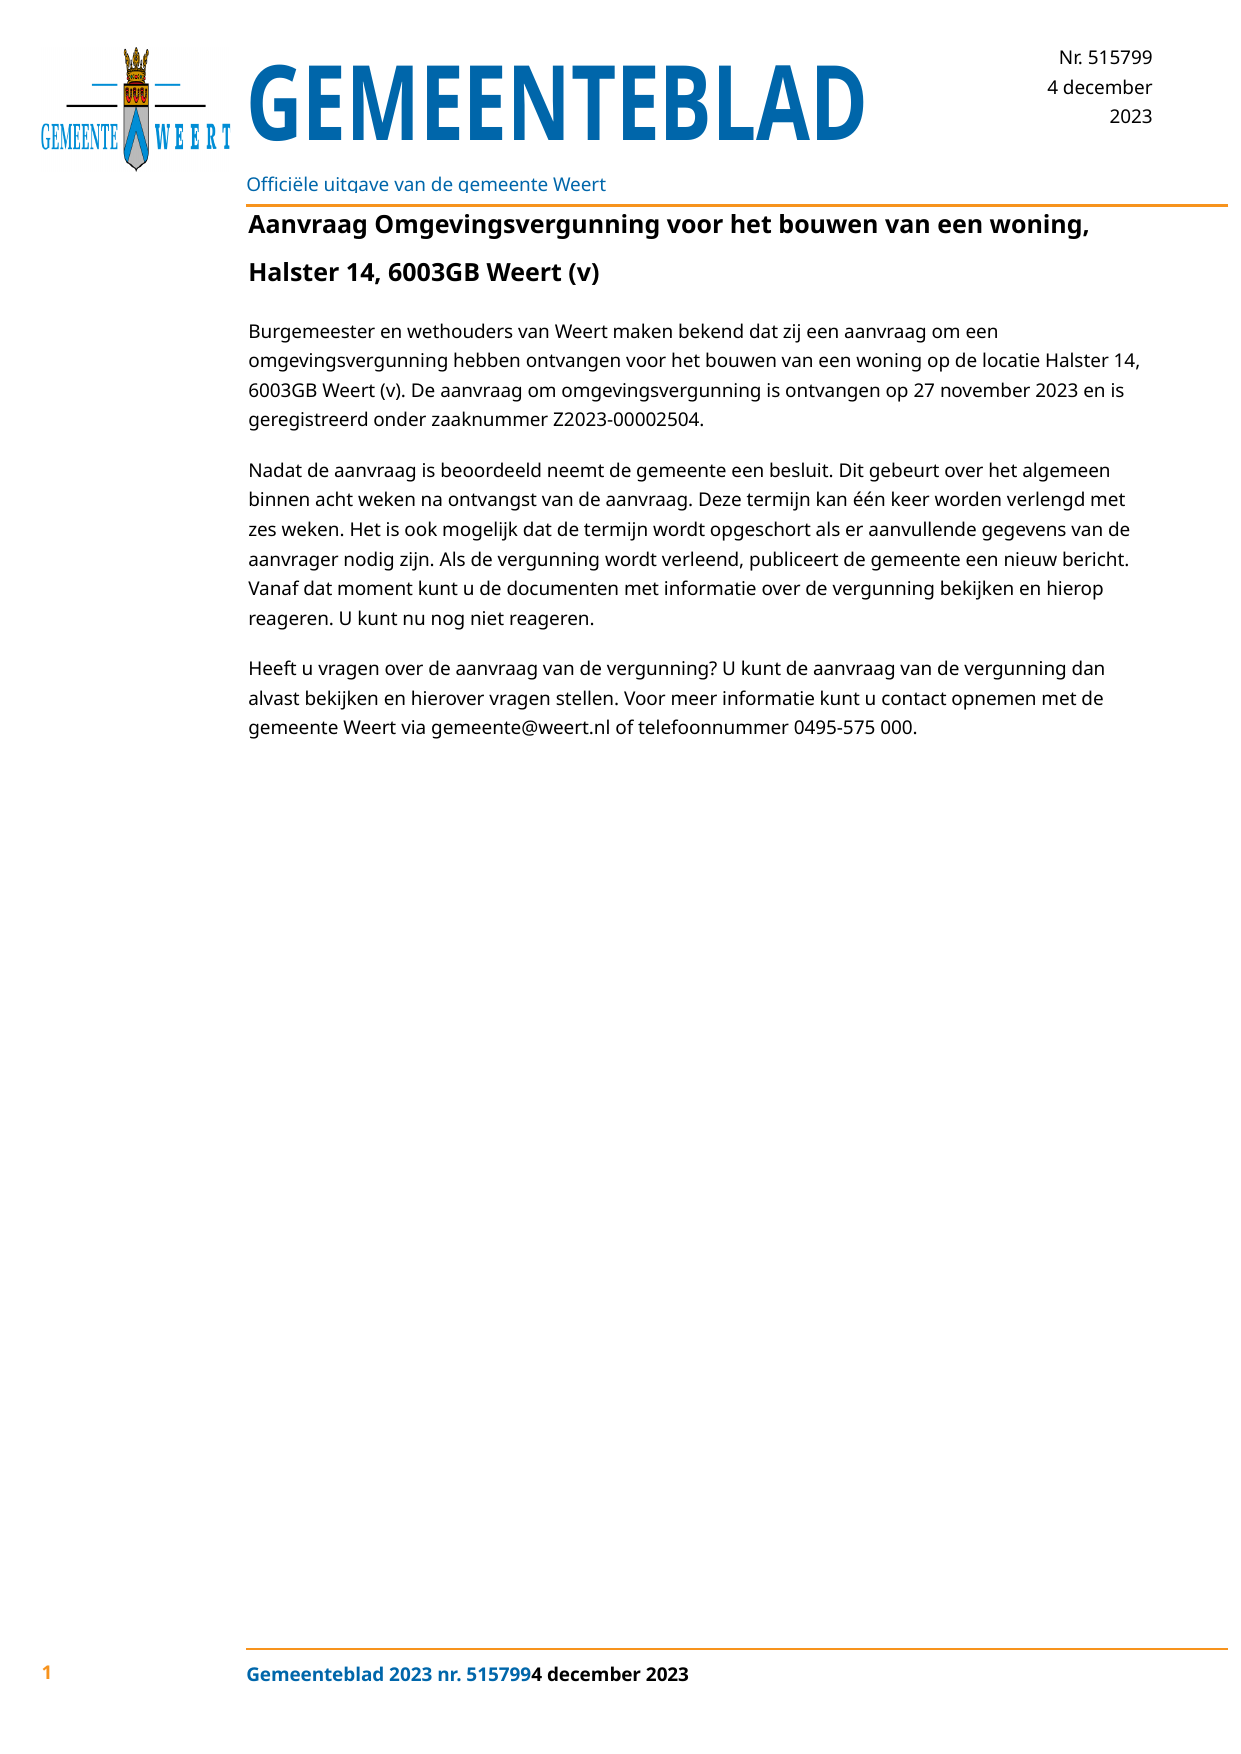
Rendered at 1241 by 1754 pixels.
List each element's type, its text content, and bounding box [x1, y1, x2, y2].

text Burgemeester en wethouders van Weert maken bekend dat zij een aanvraag om een omgevingsvergunning hebben ontvangen voor het bouwen van een woning op de locatie Halster 14, 6003GB Weert (v). De aanvraag om omgevingsvergunning is ontvangen op 27 november 2023 en is geregistreerd onder zaaknummer Z2023-00002504. [248, 318, 1152, 432]
text Nadat de aanvraag is beoordeeld neemt de gemeente een besluit. Dit gebeurt over het algemeen binnen acht weken na ontvangst van de aanvraag. Deze termijn kan één keer worden verlengd met zes weken. Het is ook mogelijk dat de termijn wordt opgeschort als er aanvullende gegevens van de aanvrager nodig zijn. Als de vergunning wordt verleend, publiceert de gemeente een nieuw bericht. Vanaf dat moment kunt u de documenten met informatie over de vergunning bekijken en hierop reageren. U kunt nu nog niet reageren. [248, 457, 1152, 631]
text Heeft u vragen over de aanvraag van de vergunning? U kunt de aanvraag van de vergunning dan alvast bekijken en hierover vragen stellen. Voor meer informatie kunt u contact opnemen met de gemeente Weert via gemeente@weert.nl of telefoonnummer 0495-575 000. [248, 655, 1152, 740]
picture [41, 47, 231, 172]
text Aanvraag Omgevingsvergunning voor het bouwen van een woning, Halster 14, 6003GB Weert (v) [248, 207, 1152, 288]
